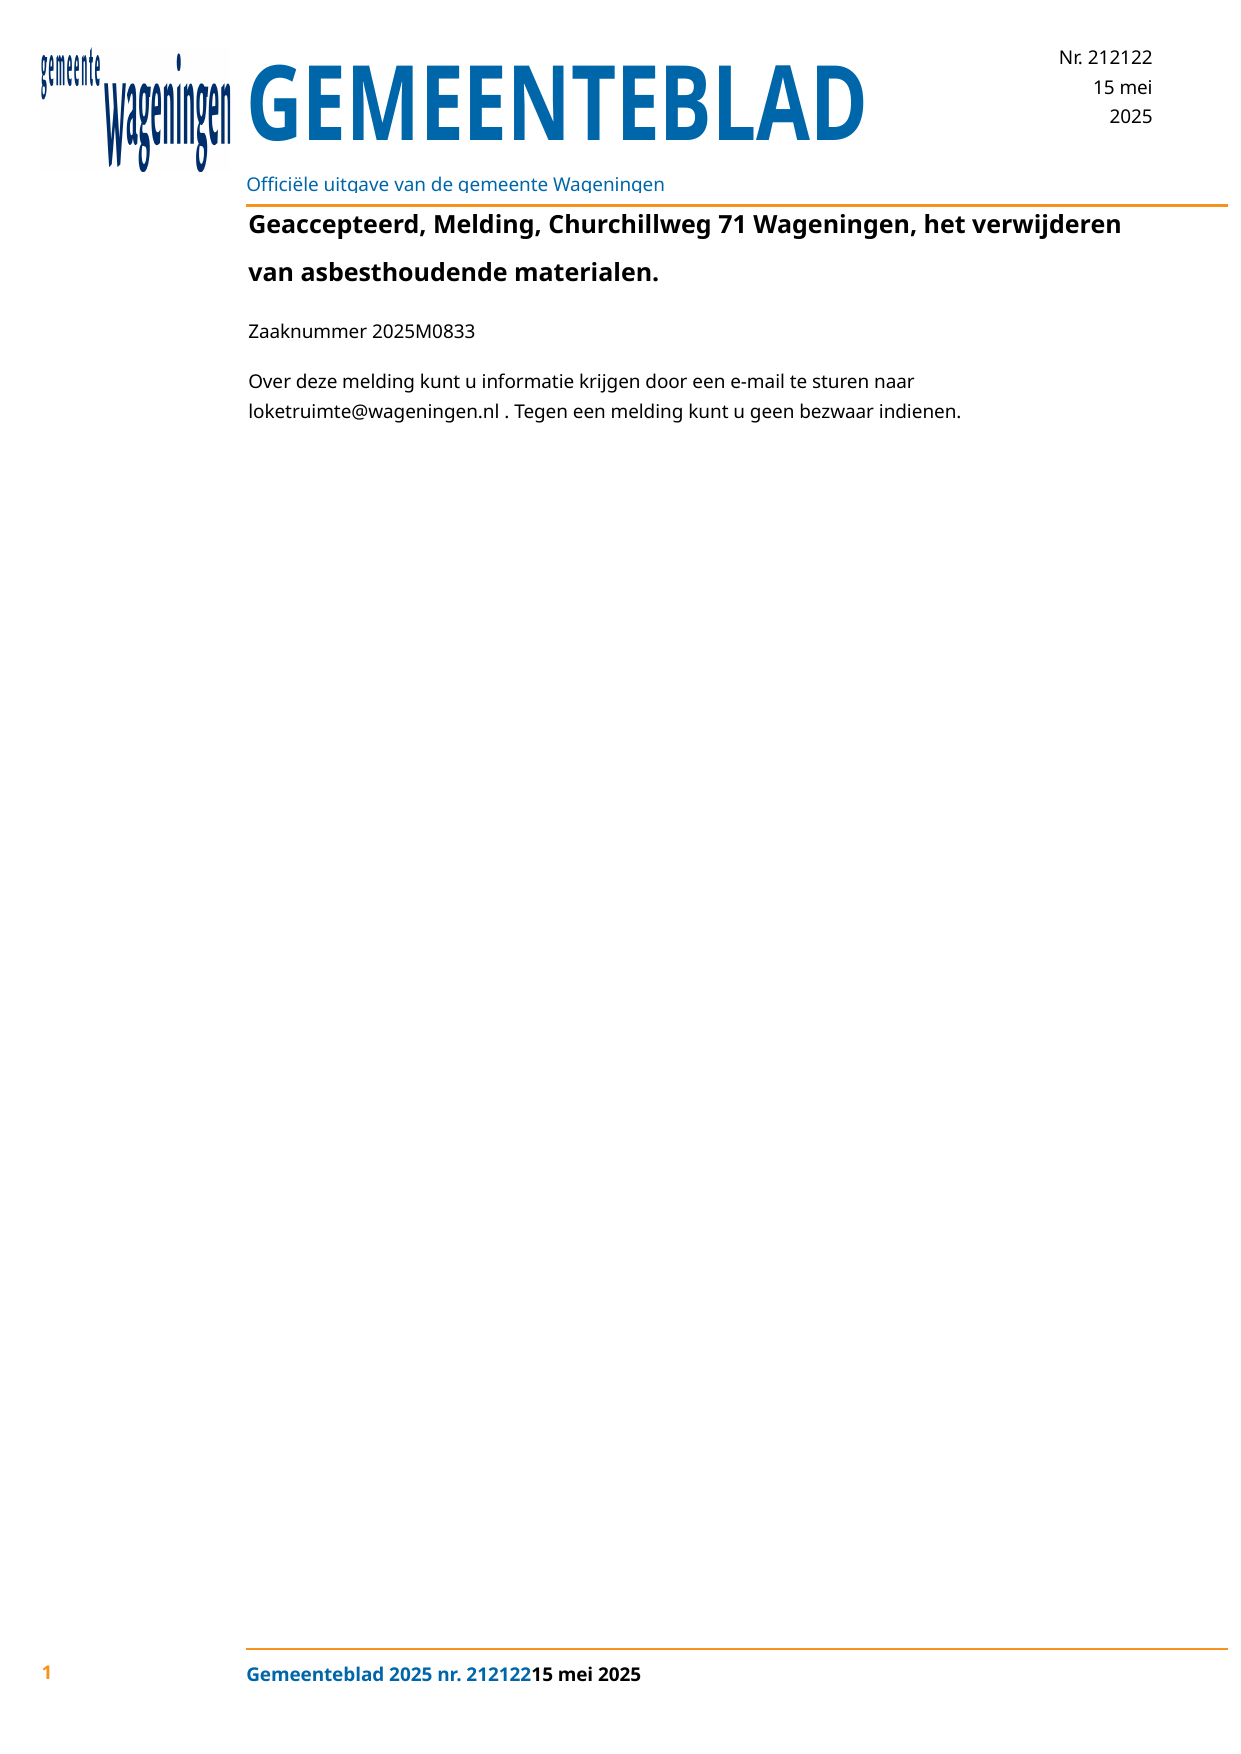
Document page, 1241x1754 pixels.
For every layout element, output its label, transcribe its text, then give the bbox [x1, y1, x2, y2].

picture [41, 47, 231, 172]
text Over deze melding kunt u informatie krijgen door een e-mail te sturen naar loketruimte@wageningen.nl . Tegen een melding kunt u geen bezwaar indienen. [248, 368, 1152, 424]
text Zaaknummer 2025M0833 [248, 318, 1152, 344]
text Geaccepteerd, Melding, Churchillweg 71 Wageningen, het verwijderen van asbesthoudende materialen. [248, 207, 1152, 288]
